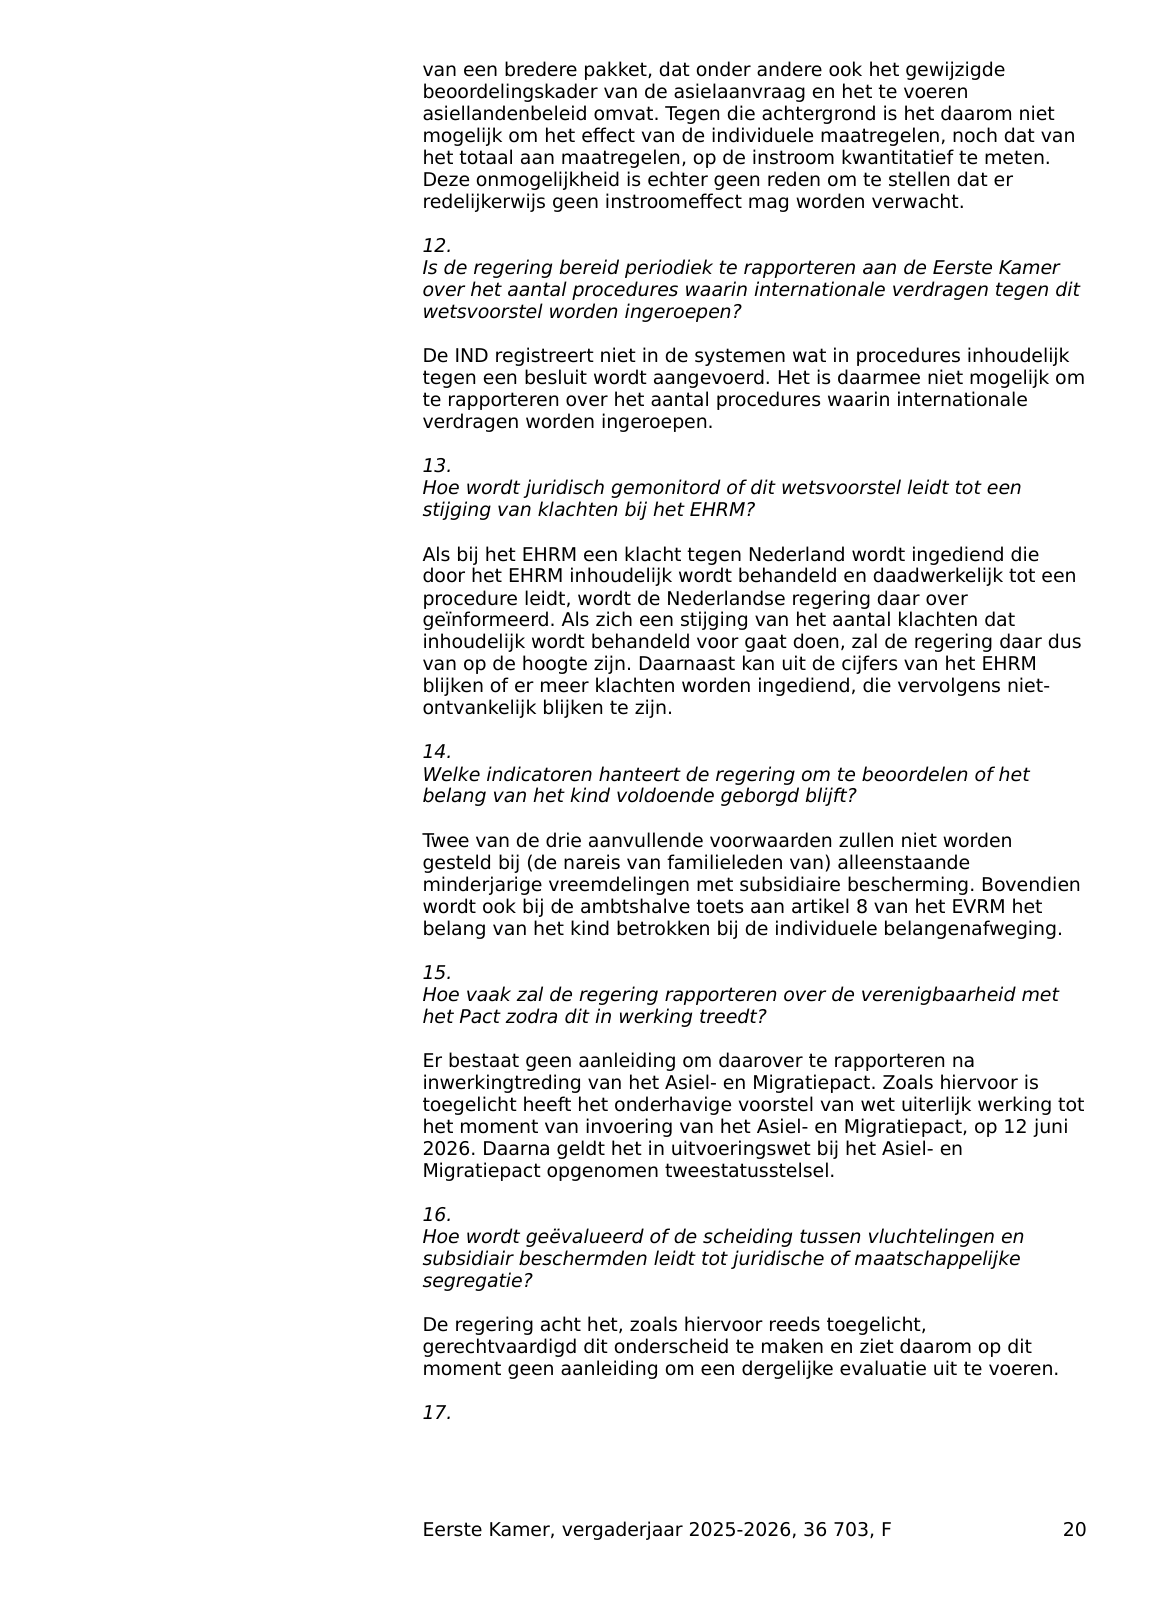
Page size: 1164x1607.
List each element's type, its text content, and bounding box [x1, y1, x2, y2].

text Als bij het EHRM een klacht tegen Nederland wordt ingediend die door het EHRM inhoudelijk wordt behandeld en daadwerkelijk tot een procedure leidt, wordt de Nederlandse regering daar over geïnformeerd. Als zich een stijging van het aantal klachten dat inhoudelijk wordt behandeld voor gaat doen, zal de regering daar dus van op de hoogte zijn. Daarnaast kan uit de cijfers van het EHRM blijken of er meer klachten worden ingediend, die vervolgens niet-ontvankelijk blijken te zijn. [422, 543, 1087, 719]
text Hoe wordt geëvalueerd of de scheiding tussen vluchtelingen en subsidiair beschermden leidt tot juridische of maatschappelijke segregatie? [422, 1226, 1087, 1292]
text Welke indicatoren hanteert de regering om te beoordelen of het belang van het kind voldoende geborgd blijft? [422, 763, 1087, 807]
text De IND registreert niet in de systemen wat in procedures inhoudelijk tegen een besluit wordt aangevoerd. Het is daarmee niet mogelijk om te rapporteren over het aantal procedures waarin internationale verdragen worden ingeroepen. [422, 345, 1087, 433]
text 16. [422, 1204, 1087, 1226]
text 15. [422, 962, 1087, 984]
text Is de regering bereid periodiek te rapporteren aan de Eerste Kamer over het aantal procedures waarin internationale verdragen tegen dit wetsvoorstel worden ingeroepen? [422, 257, 1087, 323]
text 12. [422, 235, 1087, 257]
text Hoe vaak zal de regering rapporteren over de verenigbaarheid met het Pact zodra dit in werking treedt? [422, 984, 1087, 1028]
text Hoe wordt juridisch gemonitord of dit wetsvoorstel leidt tot een stijging van klachten bij het EHRM? [422, 477, 1087, 521]
text 13. [422, 455, 1087, 477]
text 17. [422, 1402, 1087, 1424]
text Er bestaat geen aanleiding om daarover te rapporteren na inwerkingtreding van het Asiel- en Migratiepact. Zoals hiervoor is toegelicht heeft het onderhavige voorstel van wet uiterlijk werking tot het moment van invoering van het Asiel- en Migratiepact, op 12 juni 2026. Daarna geldt het in uitvoeringswet bij het Asiel- en Migratiepact opgenomen tweestatusstelsel. [422, 1050, 1087, 1182]
text van een bredere pakket, dat onder andere ook het gewijzigde beoordelingskader van de asielaanvraag en het te voeren asiellandenbeleid omvat. Tegen die achtergrond is het daarom niet mogelijk om het effect van de individuele maatregelen, noch dat van het totaal aan maatregelen, op de instroom kwantitatief te meten. Deze onmogelijkheid is echter geen reden om te stellen dat er redelijkerwijs geen instroomeffect mag worden verwacht. [422, 59, 1087, 213]
text De regering acht het, zoals hiervoor reeds toegelicht, gerechtvaardigd dit onderscheid te maken en ziet daarom op dit moment geen aanleiding om een dergelijke evaluatie uit te voeren. [422, 1314, 1087, 1380]
text 14. [422, 741, 1087, 763]
text Twee van de drie aanvullende voorwaarden zullen niet worden gesteld bij (de nareis van familieleden van) alleenstaande minderjarige vreemdelingen met subsidiaire bescherming. Bovendien wordt ook bij de ambtshalve toets aan artikel 8 van het EVRM het belang van het kind betrokken bij de individuele belangenafweging. [422, 829, 1087, 939]
